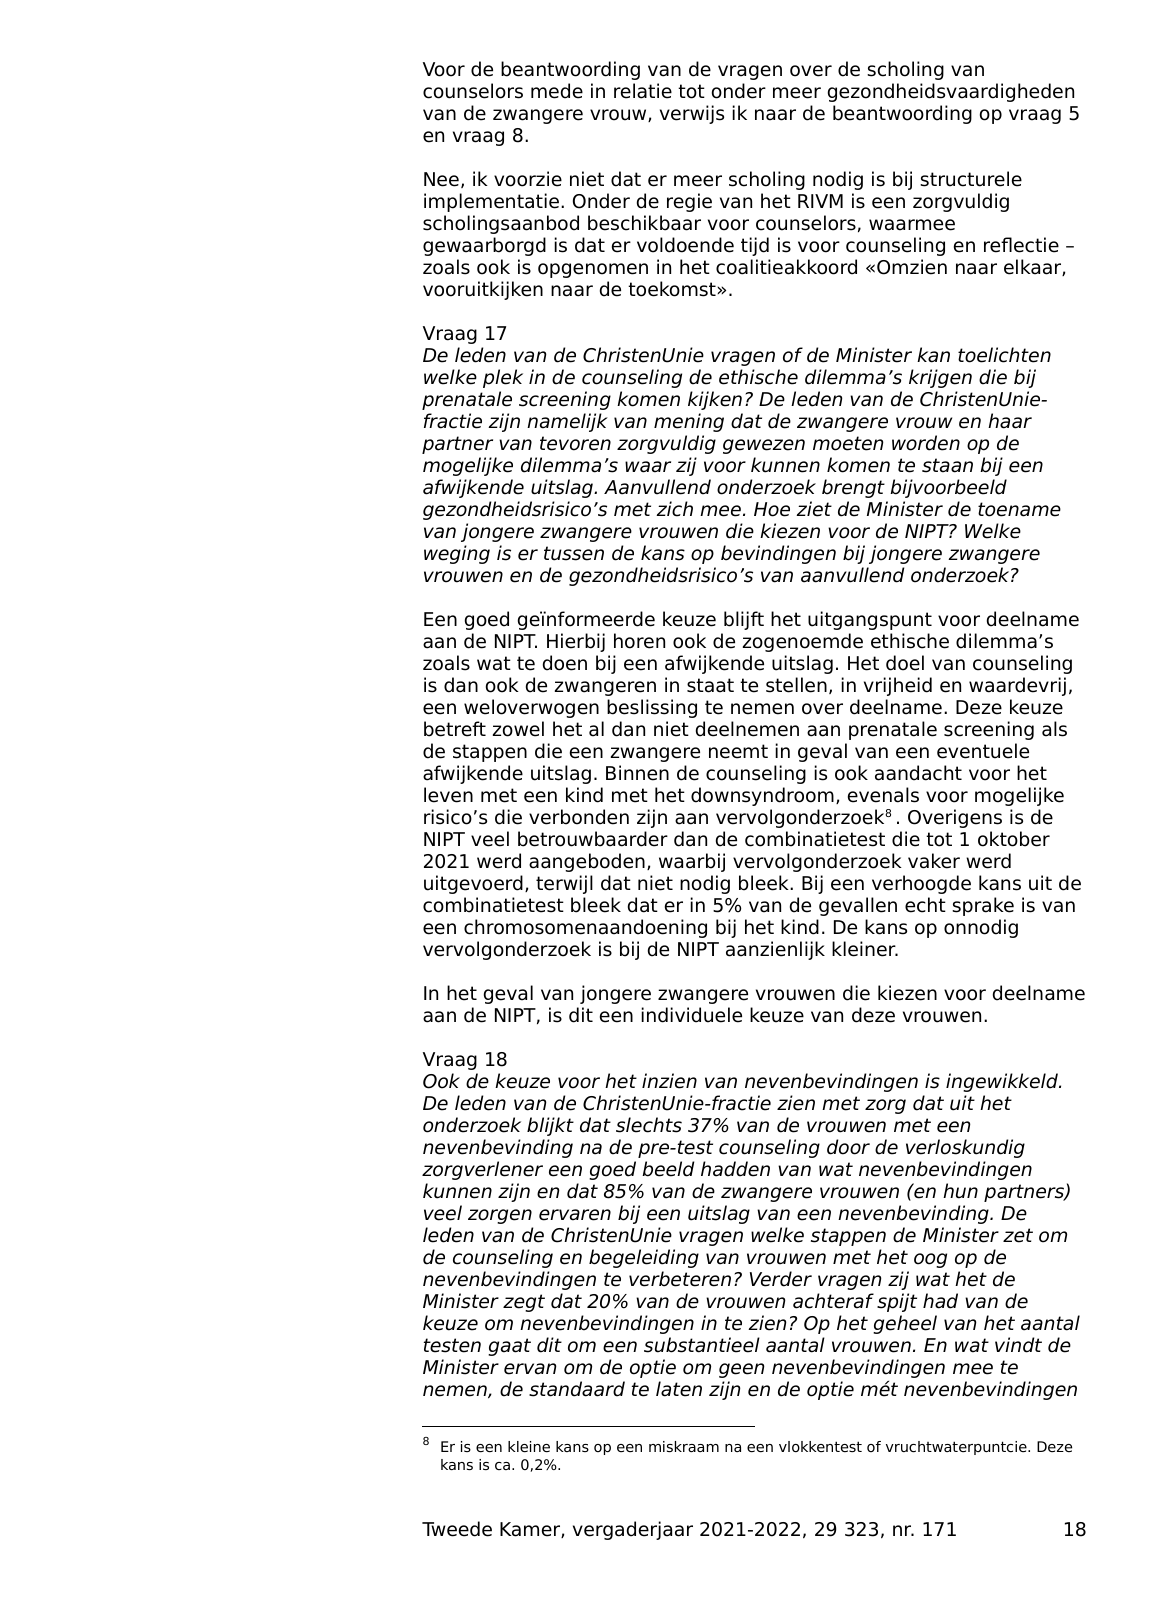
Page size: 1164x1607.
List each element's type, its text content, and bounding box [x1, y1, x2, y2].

text Nee, ik voorzie niet dat er meer scholing nodig is bij structurele implementatie. Onder de regie van het RIVM is een zorgvuldig scholingsaanbod beschikbaar voor counselors, waarmee gewaarborgd is dat er voldoende tijd is voor counseling en reflectie – zoals ook is opgenomen in het coalitieakkoord «Omzien naar elkaar, vooruitkijken naar de toekomst». [422, 169, 1087, 301]
text Ook de keuze voor het inzien van nevenbevindingen is ingewikkeld. De leden van de ChristenUnie-fractie zien met zorg dat uit het onderzoek blijkt dat slechts 37% van de vrouwen met een nevenbevinding na de pre-test counseling door de verloskundig zorgverlener een goed beeld hadden van wat nevenbevindingen kunnen zijn en dat 85% van de zwangere vrouwen (en hun partners) veel zorgen ervaren bij een uitslag van een nevenbevinding. De leden van de ChristenUnie vragen welke stappen de Minister zet om de counseling en begeleiding van vrouwen met het oog op de nevenbevindingen te verbeteren? Verder vragen zij wat het de Minister zegt dat 20% van de vrouwen achteraf spijt had van de keuze om nevenbevindingen in te zien? Op het geheel van het aantal testen gaat dit om een substantieel aantal vrouwen. En wat vindt de Minister ervan om de optie om geen nevenbevindingen mee te nemen, de standaard te laten zijn en de optie mét nevenbevindingen [422, 1071, 1087, 1401]
text Er is een kleine kans op een miskraam na een vlokkentest of vruchtwaterpuntcie. Deze kans is ca. 0,2%. [422, 1435, 1087, 1474]
text Vraag 17 [422, 323, 1087, 345]
text De leden van de ChristenUnie vragen of de Minister kan toelichten welke plek in de counseling de ethische dilemma’s krijgen die bij prenatale screening komen kijken? De leden van de ChristenUnie-fractie zijn namelijk van mening dat de zwangere vrouw en haar partner van tevoren zorgvuldig gewezen moeten worden op de mogelijke dilemma’s waar zij voor kunnen komen te staan bij een afwijkende uitslag. Aanvullend onderzoek brengt bijvoorbeeld gezondheidsrisico’s met zich mee. Hoe ziet de Minister de toename van jongere zwangere vrouwen die kiezen voor de NIPT? Welke weging is er tussen de kans op bevindingen bij jongere zwangere vrouwen en de gezondheidsrisico’s van aanvullend onderzoek? [422, 345, 1087, 587]
text Vraag 18 [422, 1049, 1087, 1071]
text Een goed geïnformeerde keuze blijft het uitgangspunt voor deelname aan de NIPT. Hierbij horen ook de zogenoemde ethische dilemma’s zoals wat te doen bij een afwijkende uitslag. Het doel van counseling is dan ook de zwangeren in staat te stellen, in vrijheid en waardevrij, een weloverwogen beslissing te nemen over deelname. Deze keuze betreft zowel het al dan niet deelnemen aan prenatale screening als de stappen die een zwangere neemt in geval van een eventuele afwijkende uitslag. Binnen de counseling is ook aandacht voor het leven met een kind met het downsyndroom, evenals voor mogelijke risico’s die verbonden zijn aan vervolgonderzoek. Overigens is de NIPT veel betrouwbaarder dan de combinatietest die tot 1 oktober 2021 werd aangeboden, waarbij vervolgonderzoek vaker werd uitgevoerd, terwijl dat niet nodig bleek. Bij een verhoogde kans uit de combinatietest bleek dat er in 5% van de gevallen echt sprake is van een chromosomenaandoening bij het kind. De kans op onnodig vervolgonderzoek is bij de NIPT aanzienlijk kleiner. [422, 609, 1087, 961]
text In het geval van jongere zwangere vrouwen die kiezen voor deelname aan de NIPT, is dit een individuele keuze van deze vrouwen. [422, 983, 1087, 1027]
text Voor de beantwoording van de vragen over de scholing van counselors mede in relatie tot onder meer gezondheidsvaardigheden van de zwangere vrouw, verwijs ik naar de beantwoording op vraag 5 en vraag 8. [422, 59, 1087, 147]
